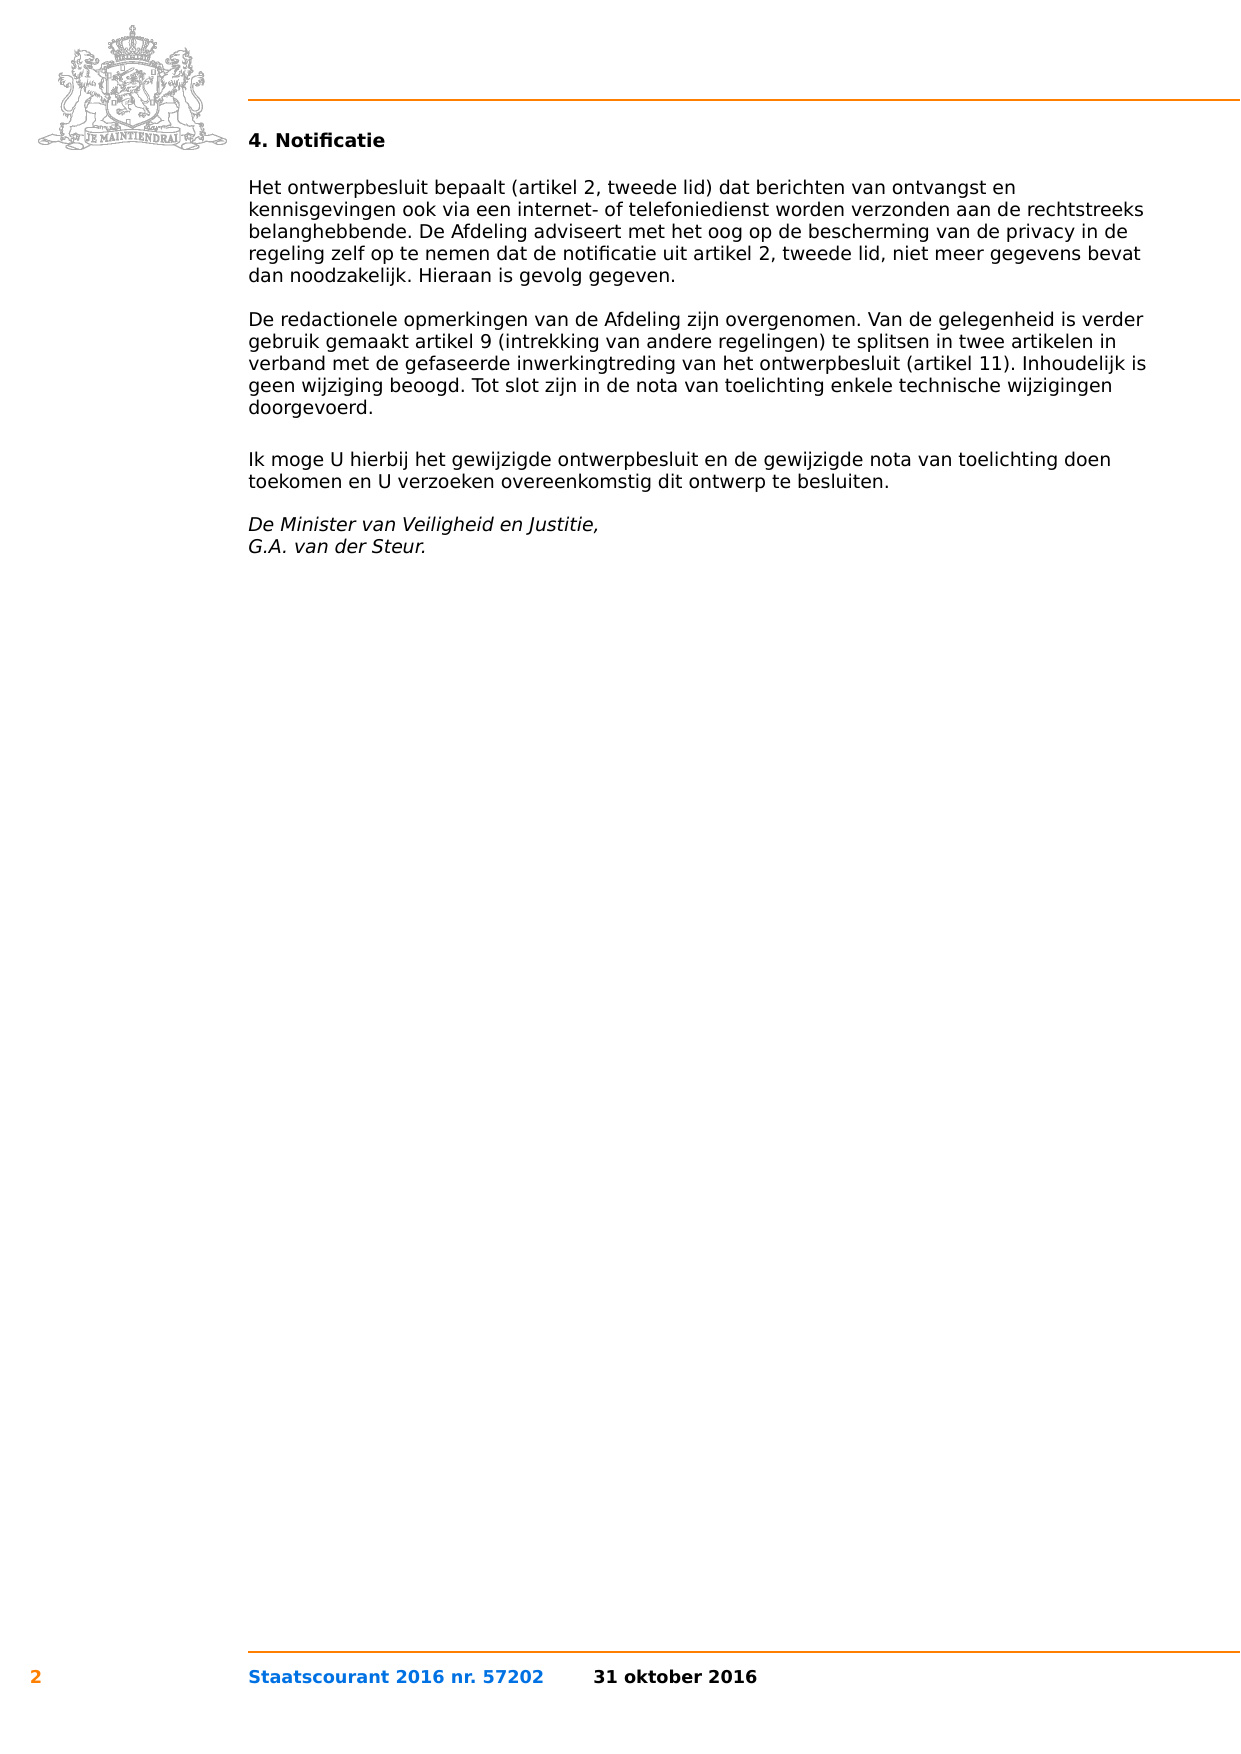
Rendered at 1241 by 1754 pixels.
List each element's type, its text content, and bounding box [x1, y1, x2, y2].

text Het ontwerpbesluit bepaalt (artikel 2, tweede lid) dat berichten van ontvangst en kennisgevingen ook via een internet- of telefoniedienst worden verzonden aan de rechtstreeks belanghebbende. De Afdeling adviseert met het oog op de bescherming van de privacy in de regeling zelf op te nemen dat de notificatie uit artikel 2, tweede lid, niet meer gegevens bevat dan noodzakelijk. Hieraan is gevolg gegeven. [248, 177, 1163, 287]
text Ik moge U hierbij het gewijzigde ontwerpbesluit en de gewijzigde nota van toelichting doen toekomen en U verzoeken overeenkomstig dit ontwerp te besluiten. [248, 448, 1163, 492]
text De redactionele opmerkingen van de Afdeling zijn overgenomen. Van de gelegenheid is verder gebruik gemaakt artikel 9 (intrekking van andere regelingen) te splitsen in twee artikelen in verband met de gefaseerde inwerkingtreding van het ontwerpbesluit (artikel 11). Inhoudelijk is geen wijziging beoogd. Tot slot zijn in de nota van toelichting enkele technische wijzigingen doorgevoerd. [248, 309, 1163, 418]
text De Minister van Veiligheid en Justitie, G.A. van der Steur. [248, 514, 1163, 558]
picture [38, 25, 227, 150]
subtitle 4. Notificatie [248, 130, 1163, 152]
